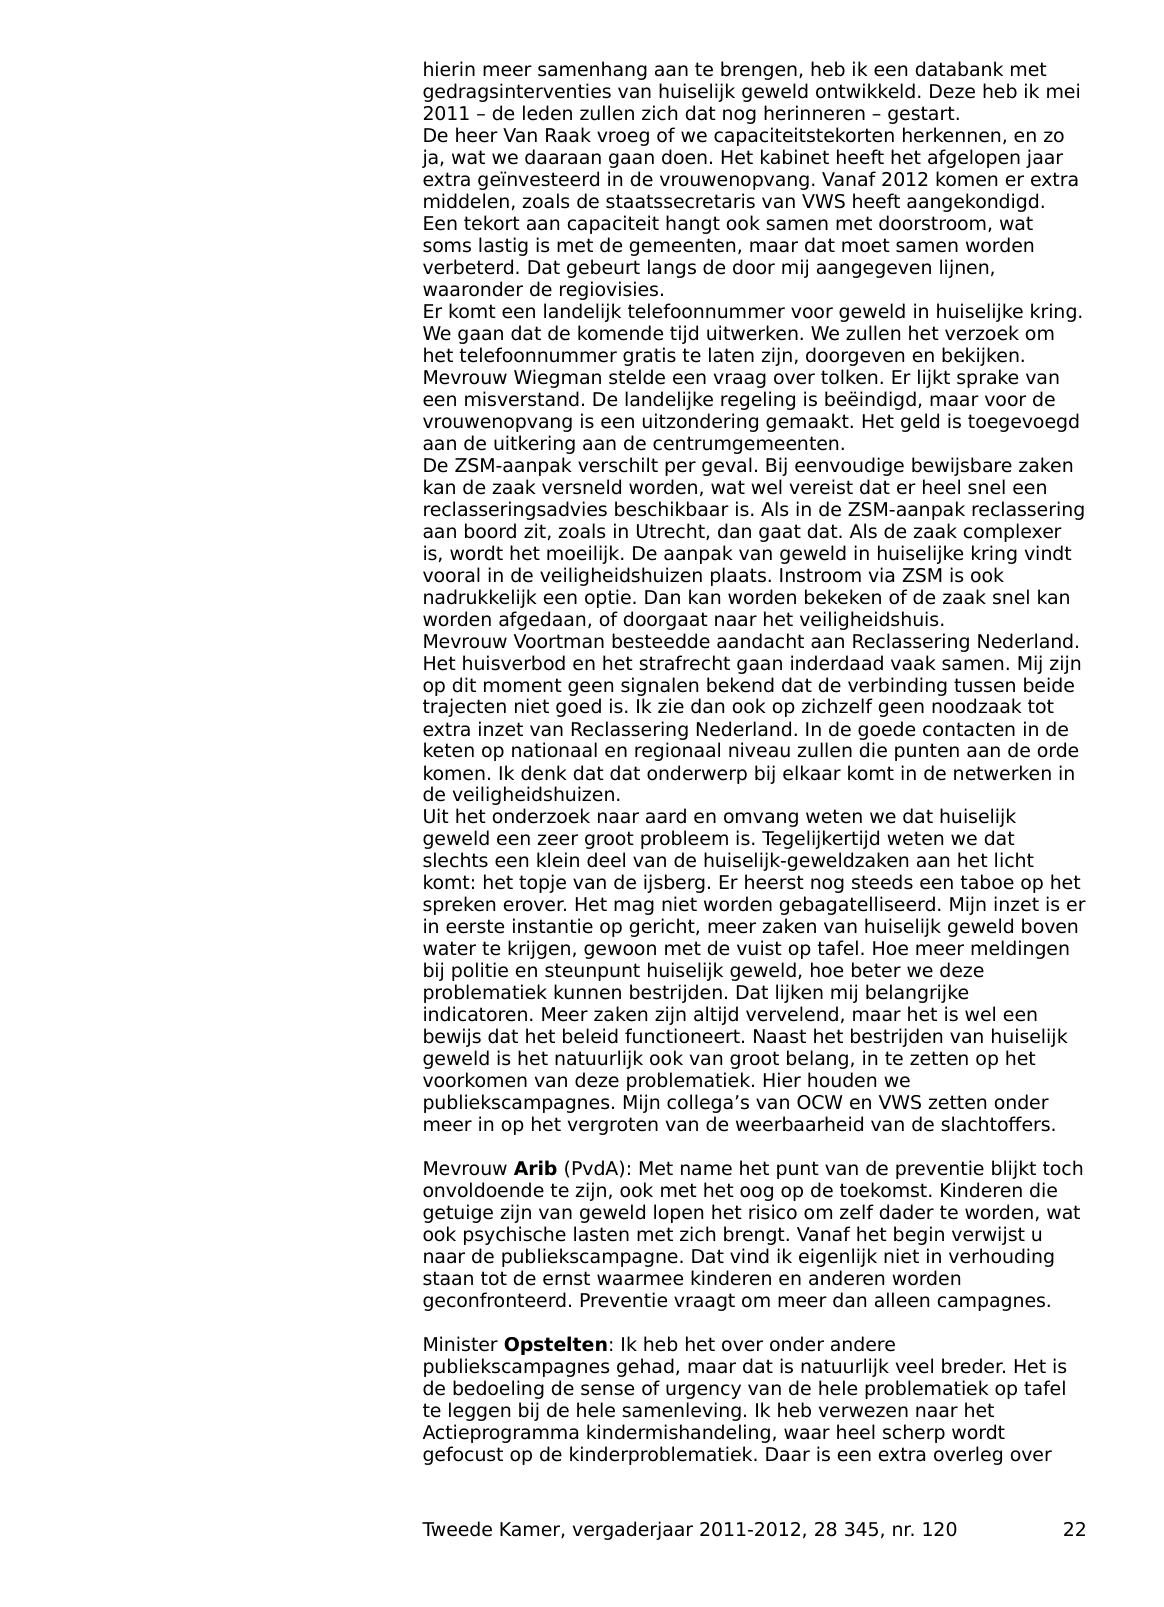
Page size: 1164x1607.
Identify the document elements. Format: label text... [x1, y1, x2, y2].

text Mevrouw Voortman besteedde aandacht aan Reclassering Nederland. Het huisverbod en het strafrecht gaan inderdaad vaak samen. Mij zijn op dit moment geen signalen bekend dat de verbinding tussen beide trajecten niet goed is. Ik zie dan ook op zichzelf geen noodzaak tot extra inzet van Reclassering Nederland. In de goede contacten in de keten op nationaal en regionaal niveau zullen die punten aan de orde komen. Ik denk dat dat onderwerp bij elkaar komt in de netwerken in de veiligheidshuizen. [422, 631, 1087, 806]
text Mevrouw Arib (PvdA): Met name het punt van de preventie blijkt toch onvoldoende te zijn, ook met het oog op de toekomst. Kinderen die getuige zijn van geweld lopen het risico om zelf dader te worden, wat ook psychische lasten met zich brengt. Vanaf het begin verwijst u naar de publiekscampagne. Dat vind ik eigenlijk niet in verhouding staan tot de ernst waarmee kinderen en anderen worden geconfronteerd. Preventie vraagt om meer dan alleen campagnes. [422, 1158, 1087, 1312]
text hierin meer samenhang aan te brengen, heb ik een databank met gedragsinterventies van huiselijk geweld ontwikkeld. Deze heb ik mei 2011 – de leden zullen zich dat nog herinneren – gestart. [422, 59, 1087, 125]
text De heer Van Raak vroeg of we capaciteitstekorten herkennen, en zo ja, wat we daaraan gaan doen. Het kabinet heeft het afgelopen jaar extra geïnvesteerd in de vrouwenopvang. Vanaf 2012 komen er extra middelen, zoals de staatssecretaris van VWS heeft aangekondigd. Een tekort aan capaciteit hangt ook samen met doorstroom, wat soms lastig is met de gemeenten, maar dat moet samen worden verbeterd. Dat gebeurt langs de door mij aangegeven lijnen, waaronder de regiovisies. [422, 125, 1087, 301]
text Er komt een landelijk telefoonnummer voor geweld in huiselijke kring. We gaan dat de komende tijd uitwerken. We zullen het verzoek om het telefoonnummer gratis te laten zijn, doorgeven en bekijken. [422, 301, 1087, 367]
text De ZSM-aanpak verschilt per geval. Bij eenvoudige bewijsbare zaken kan de zaak versneld worden, wat wel vereist dat er heel snel een reclasseringsadvies beschikbaar is. Als in de ZSM-aanpak reclassering aan boord zit, zoals in Utrecht, dan gaat dat. Als de zaak complexer is, wordt het moeilijk. De aanpak van geweld in huiselijke kring vindt vooral in de veiligheidshuizen plaats. Instroom via ZSM is ook nadrukkelijk een optie. Dan kan worden bekeken of de zaak snel kan worden afgedaan, of doorgaat naar het veiligheidshuis. [422, 455, 1087, 631]
text Uit het onderzoek naar aard en omvang weten we dat huiselijk geweld een zeer groot probleem is. Tegelijkertijd weten we dat slechts een klein deel van de huiselijk-geweldzaken aan het licht komt: het topje van de ijsberg. Er heerst nog steeds een taboe op het spreken erover. Het mag niet worden gebagatelliseerd. Mijn inzet is er in eerste instantie op gericht, meer zaken van huiselijk geweld boven water te krijgen, gewoon met de vuist op tafel. Hoe meer meldingen bij politie en steunpunt huiselijk geweld, hoe beter we deze problematiek kunnen bestrijden. Dat lijken mij belangrijke indicatoren. Meer zaken zijn altijd vervelend, maar het is wel een bewijs dat het beleid functioneert. Naast het bestrijden van huiselijk geweld is het natuurlijk ook van groot belang, in te zetten op het voorkomen van deze problematiek. Hier houden we publiekscampagnes. Mijn collega’s van OCW en VWS zetten onder meer in op het vergroten van de weerbaarheid van de slachtoffers. [422, 806, 1087, 1136]
text Minister Opstelten: Ik heb het over onder andere publiekscampagnes gehad, maar dat is natuurlijk veel breder. Het is de bedoeling de sense of urgency van de hele problematiek op tafel te leggen bij de hele samenleving. Ik heb verwezen naar het Actieprogramma kindermishandeling, waar heel scherp wordt gefocust op de kinderproblematiek. Daar is een extra overleg over [422, 1334, 1087, 1466]
text Mevrouw Wiegman stelde een vraag over tolken. Er lijkt sprake van een misverstand. De landelijke regeling is beëindigd, maar voor de vrouwenopvang is een uitzondering gemaakt. Het geld is toegevoegd aan de uitkering aan de centrumgemeenten. [422, 367, 1087, 455]
